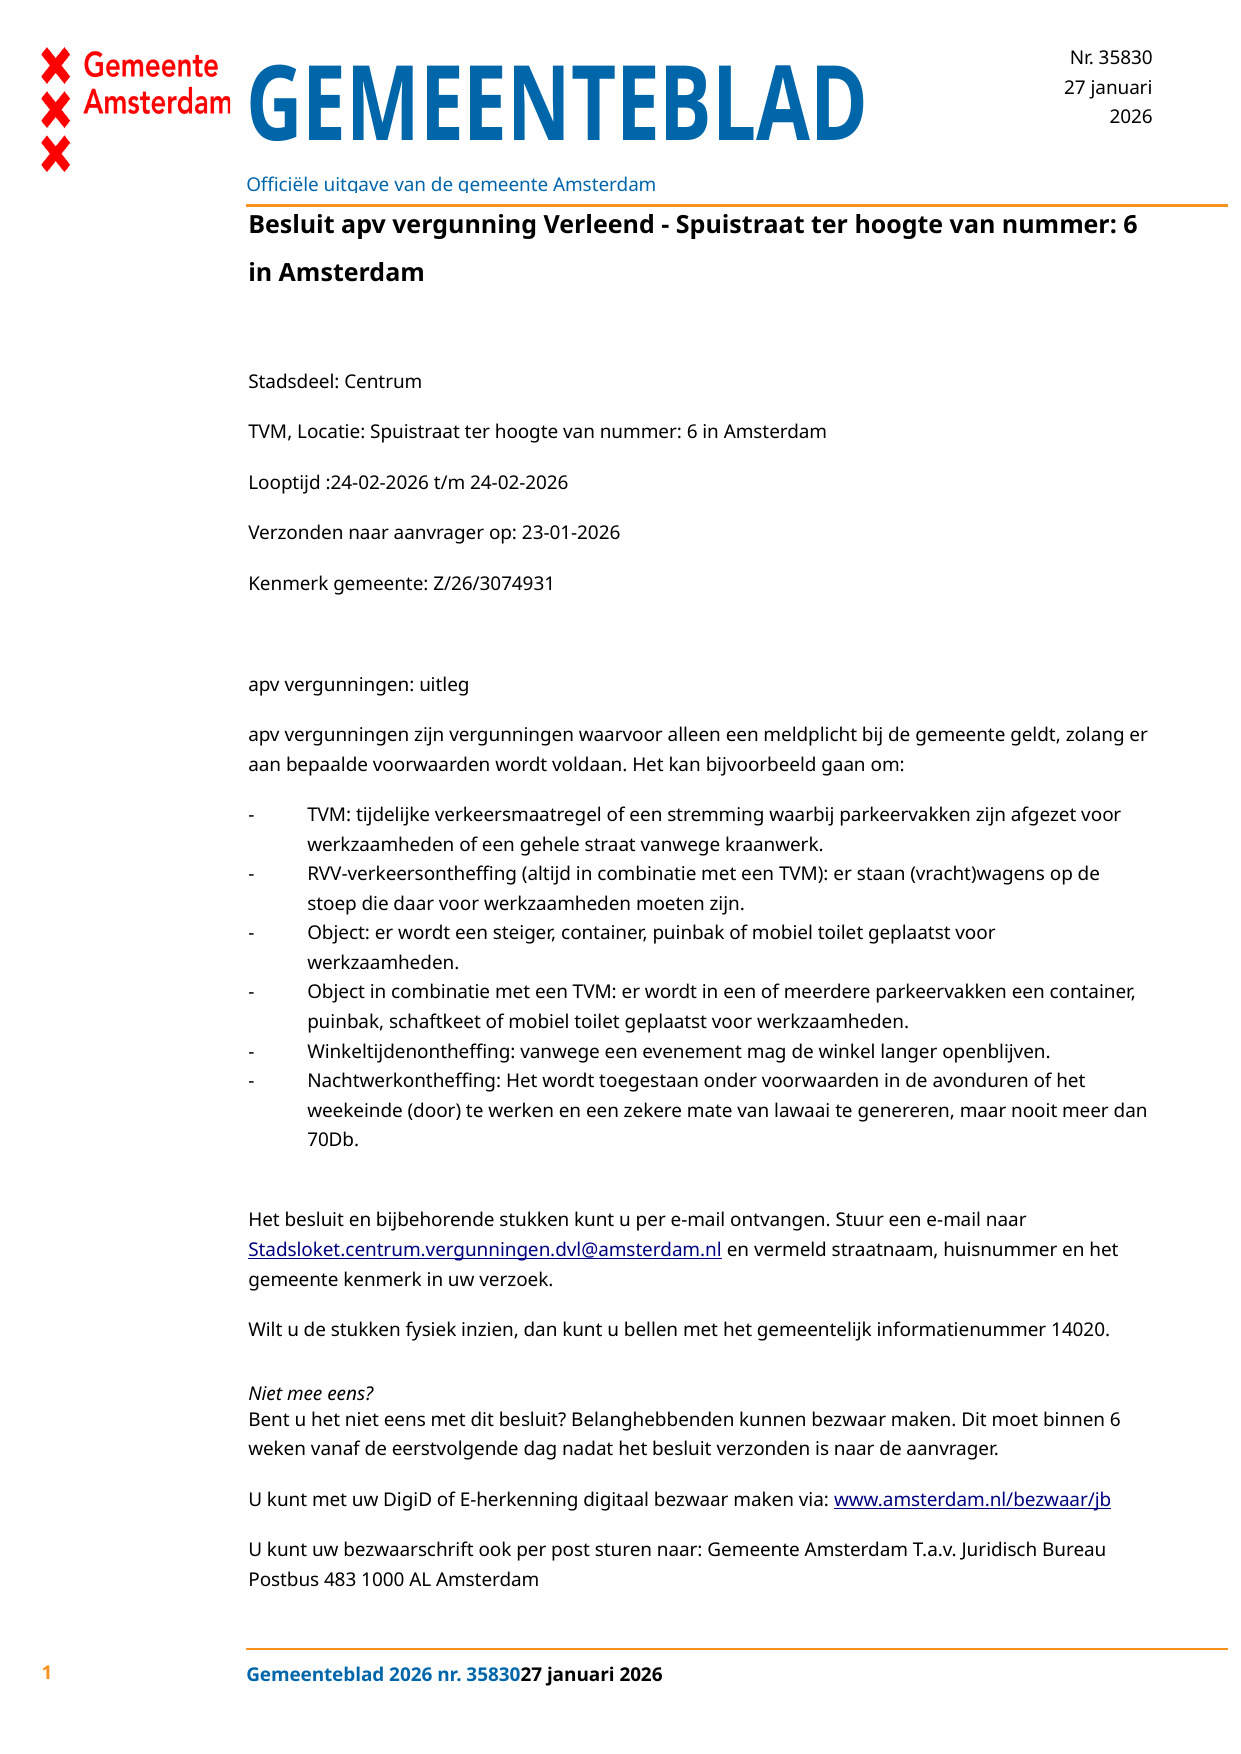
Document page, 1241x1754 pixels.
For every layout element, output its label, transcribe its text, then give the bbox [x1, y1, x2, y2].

list Nachtwerkontheffing: Het wordt toegestaan onder voorwaarden in de avonduren of het weekeinde (door) te werken en een zekere mate van lawaai te genereren, maar nooit meer dan 70Db. [248, 1067, 1152, 1152]
text Besluit apv vergunning Verleend - Spuistraat ter hoogte van nummer: 6 in Amsterdam [248, 207, 1152, 288]
text U kunt met uw DigiD of E-herkenning digitaal bezwaar maken via: www.amsterdam.nl/bezwaar/jb [248, 1486, 1152, 1512]
text U kunt uw bezwaarschrift ook per post sturen naar: Gemeente Amsterdam T.a.v. Juridisch Bureau Postbus 483 1000 AL Amsterdam [248, 1536, 1152, 1592]
text Het besluit en bijbehorende stukken kunt u per e-mail ontvangen. Stuur een e-mail naar Stadsloket.centrum.vergunningen.dvl@amsterdam.nl en vermeld straatnaam, huisnummer en het gemeente kenmerk in uw verzoek. [248, 1207, 1152, 1292]
text Verzonden naar aanvrager op: 23-01-2026 [248, 519, 1152, 545]
text apv vergunningen zijn vergunningen waarvoor alleen een meldplicht bij de gemeente geldt, zolang er aan bepaalde voorwaarden wordt voldaan. Het kan bijvoorbeeld gaan om: [248, 721, 1152, 777]
text Kenmerk gemeente: Z/26/3074931 [248, 570, 1152, 596]
text Niet mee eens? [248, 1380, 1152, 1406]
list RVV-verkeersontheffing (altijd in combinatie met een TVM): er staan (vracht)wagens op de stoep die daar voor werkzaamheden moeten zijn. [248, 860, 1152, 916]
picture [41, 47, 231, 172]
text Stadsdeel: Centrum [248, 368, 1152, 394]
list Object in combinatie met een TVM: er wordt in een of meerdere parkeervakken een container, puinbak, schaftkeet of mobiel toilet geplaatst voor werkzaamheden. [248, 979, 1152, 1034]
list Object: er wordt een steiger, container, puinbak of mobiel toilet geplaatst voor werkzaamheden. [248, 919, 1152, 975]
text apv vergunningen: uitleg [248, 671, 1152, 697]
text Looptijd :24-02-2026 t/m 24-02-2026 [248, 469, 1152, 495]
list Winkeltijdenontheffing: vanwege een evenement mag de winkel langer openblijven. [248, 1038, 1152, 1064]
list TVM: tijdelijke verkeersmaatregel of een stremming waarbij parkeervakken zijn afgezet voor werkzaamheden of een gehele straat vanwege kraanwerk. [248, 801, 1152, 857]
text Wilt u de stukken fysiek inzien, dan kunt u bellen met het gemeentelijk informatienummer 14020. [248, 1316, 1152, 1342]
text Bent u het niet eens met dit besluit? Belanghebbenden kunnen bezwaar maken. Dit moet binnen 6 weken vanaf de eerstvolgende dag nadat het besluit verzonden is naar de aanvrager. [248, 1406, 1152, 1461]
text TVM, Locatie: Spuistraat ter hoogte van nummer: 6 in Amsterdam [248, 419, 1152, 444]
